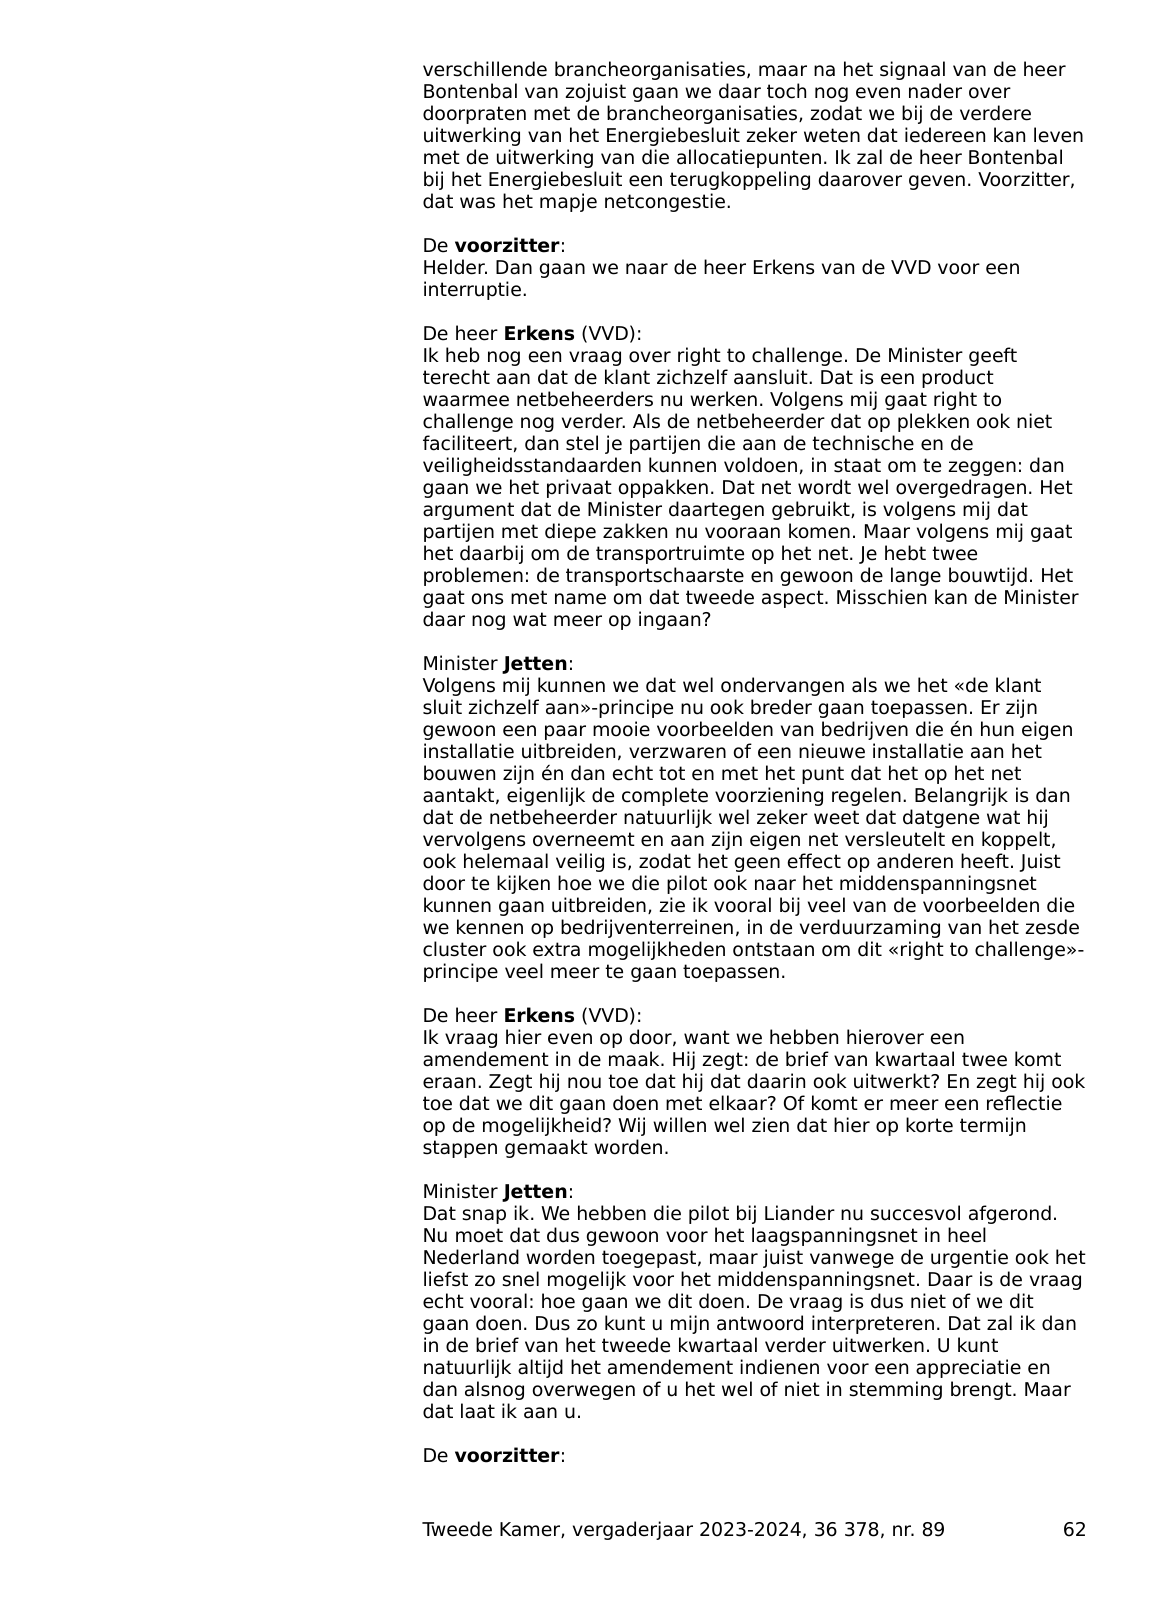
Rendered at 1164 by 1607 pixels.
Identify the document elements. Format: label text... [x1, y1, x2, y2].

text Dat snap ik. We hebben die pilot bij Liander nu succesvol afgerond. Nu moet dat dus gewoon voor het laagspanningsnet in heel Nederland worden toegepast, maar juist vanwege de urgentie ook het liefst zo snel mogelijk voor het middenspanningsnet. Daar is de vraag echt vooral: hoe gaan we dit doen. De vraag is dus niet of we dit gaan doen. Dus zo kunt u mijn antwoord interpreteren. Dat zal ik dan in de brief van het tweede kwartaal verder uitwerken. U kunt natuurlijk altijd het amendement indienen voor een appreciatie en dan alsnog overwegen of u het wel of niet in stemming brengt. Maar dat laat ik aan u. [422, 1203, 1087, 1423]
text Minister Jetten: [422, 1181, 1087, 1203]
text verschillende brancheorganisaties, maar na het signaal van de heer Bontenbal van zojuist gaan we daar toch nog even nader over doorpraten met de brancheorganisaties, zodat we bij de verdere uitwerking van het Energiebesluit zeker weten dat iedereen kan leven met de uitwerking van die allocatiepunten. Ik zal de heer Bontenbal bij het Energiebesluit een terugkoppeling daarover geven. Voorzitter, dat was het mapje netcongestie. [422, 59, 1087, 213]
text Minister Jetten: [422, 653, 1087, 675]
text Volgens mij kunnen we dat wel ondervangen als we het «de klant sluit zichzelf aan»-principe nu ook breder gaan toepassen. Er zijn gewoon een paar mooie voorbeelden van bedrijven die én hun eigen installatie uitbreiden, verzwaren of een nieuwe installatie aan het bouwen zijn én dan echt tot en met het punt dat het op het net aantakt, eigenlijk de complete voorziening regelen. Belangrijk is dan dat de netbeheerder natuurlijk wel zeker weet dat datgene wat hij vervolgens overneemt en aan zijn eigen net versleutelt en koppelt, ook helemaal veilig is, zodat het geen effect op anderen heeft. Juist door te kijken hoe we die pilot ook naar het middenspanningsnet kunnen gaan uitbreiden, zie ik vooral bij veel van de voorbeelden die we kennen op bedrijventerreinen, in de verduurzaming van het zesde cluster ook extra mogelijkheden ontstaan om dit «right to challenge»-principe veel meer te gaan toepassen. [422, 675, 1087, 983]
text De heer Erkens (VVD): [422, 323, 1087, 345]
text De voorzitter: [422, 1445, 1087, 1467]
text De heer Erkens (VVD): [422, 1005, 1087, 1027]
text Helder. Dan gaan we naar de heer Erkens van de VVD voor een interruptie. [422, 257, 1087, 301]
text Ik heb nog een vraag over right to challenge. De Minister geeft terecht aan dat de klant zichzelf aansluit. Dat is een product waarmee netbeheerders nu werken. Volgens mij gaat right to challenge nog verder. Als de netbeheerder dat op plekken ook niet faciliteert, dan stel je partijen die aan de technische en de veiligheidsstandaarden kunnen voldoen, in staat om te zeggen: dan gaan we het privaat oppakken. Dat net wordt wel overgedragen. Het argument dat de Minister daartegen gebruikt, is volgens mij dat partijen met diepe zakken nu vooraan komen. Maar volgens mij gaat het daarbij om de transportruimte op het net. Je hebt twee problemen: de transportschaarste en gewoon de lange bouwtijd. Het gaat ons met name om dat tweede aspect. Misschien kan de Minister daar nog wat meer op ingaan? [422, 345, 1087, 631]
text Ik vraag hier even op door, want we hebben hierover een amendement in de maak. Hij zegt: de brief van kwartaal twee komt eraan. Zegt hij nou toe dat hij dat daarin ook uitwerkt? En zegt hij ook toe dat we dit gaan doen met elkaar? Of komt er meer een reflectie op de mogelijkheid? Wij willen wel zien dat hier op korte termijn stappen gemaakt worden. [422, 1027, 1087, 1159]
text De voorzitter: [422, 235, 1087, 257]
